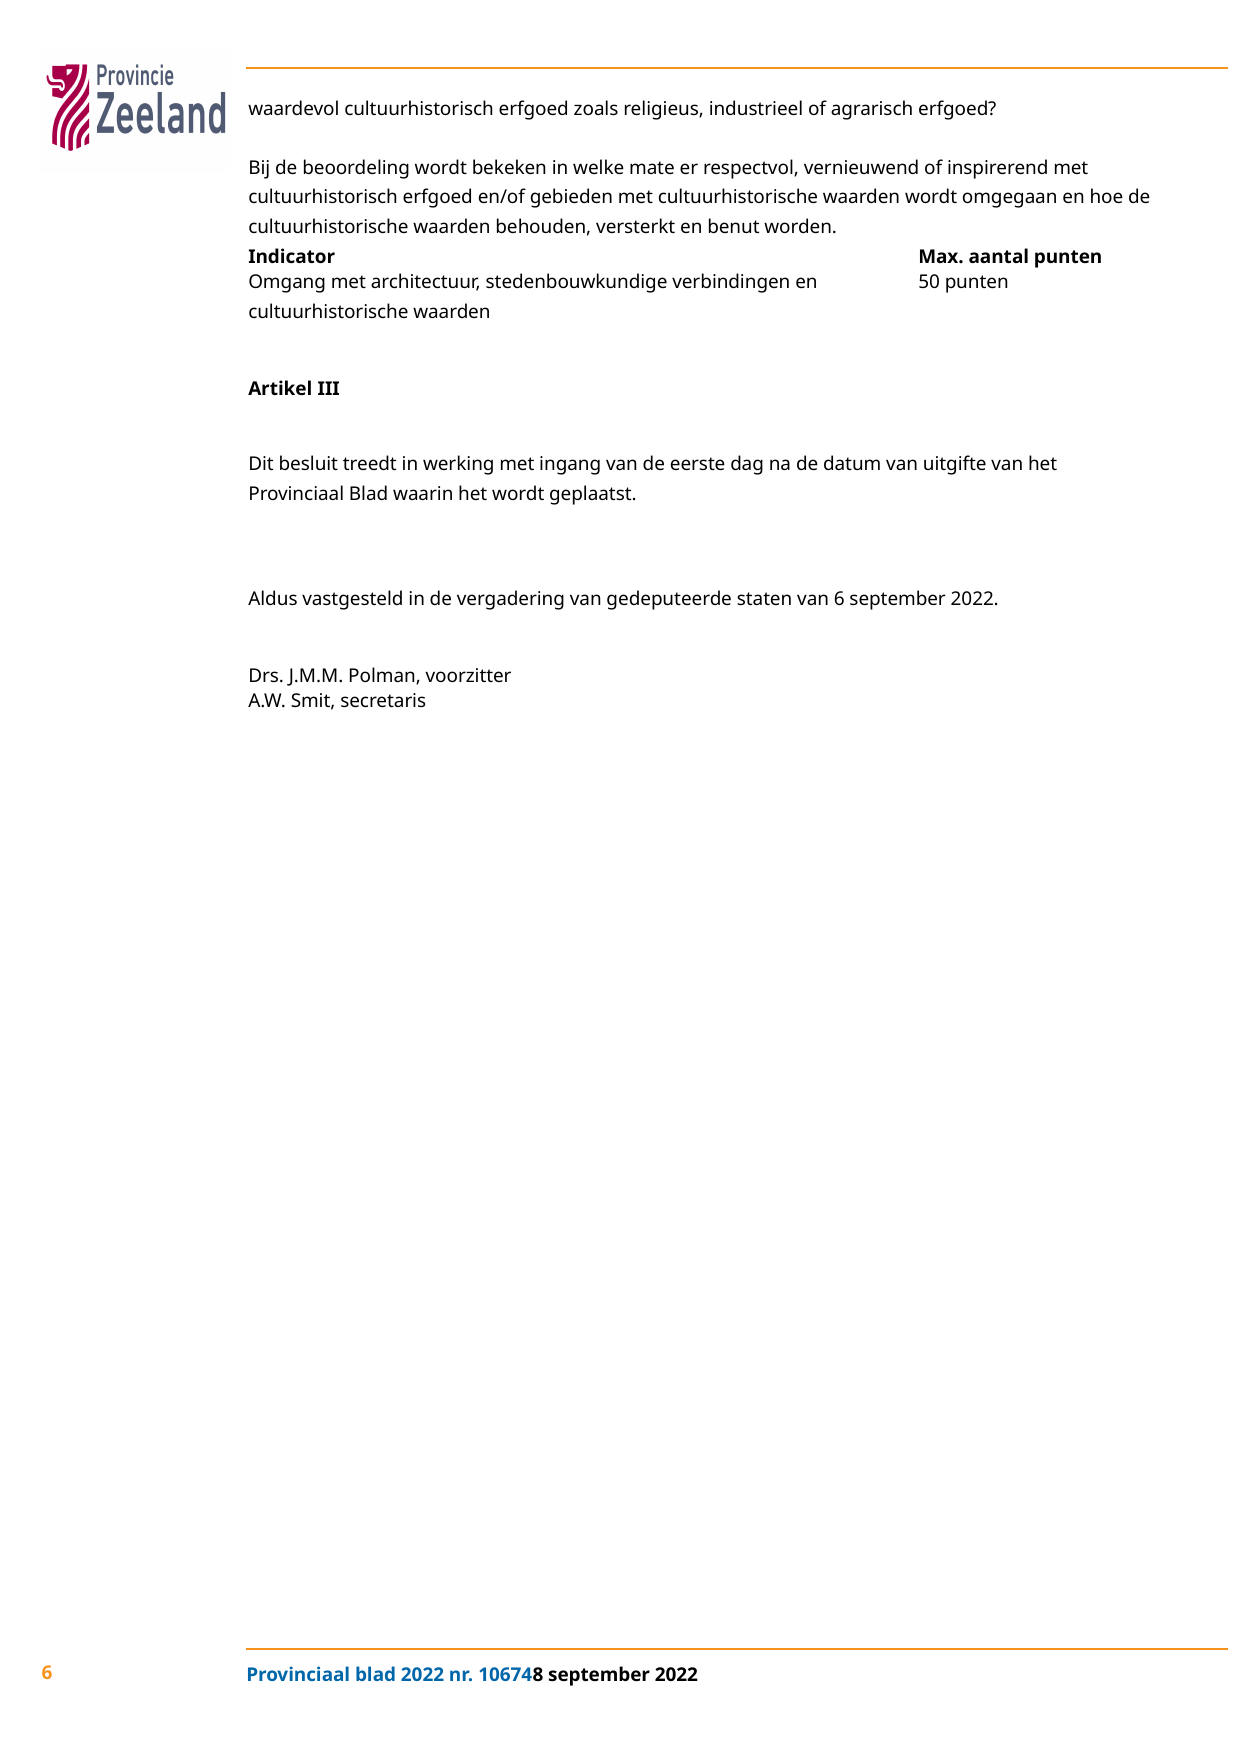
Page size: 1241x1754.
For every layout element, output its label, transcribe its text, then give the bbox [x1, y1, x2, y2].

text Artikel III [248, 373, 1152, 401]
text Bij de beoordeling wordt bekeken in welke mate er respectvol, vernieuwend of inspirerend met cultuurhistorisch erfgoed en/of gebieden met cultuurhistorische waarden wordt omgegaan en hoe de cultuurhistorische waarden behouden, versterkt en benut worden. [248, 154, 1152, 239]
text Aldus vastgesteld in de vergadering van gedeputeerde staten van 6 september 2022. [248, 585, 1152, 611]
table_cell 50 punten [918, 269, 1152, 324]
text Drs. J.M.M. Polman, voorzitter [248, 662, 1152, 688]
text Dit besluit treedt in werking met ingang van de eerste dag na de datum van uitgifte van het Provinciaal Blad waarin het wordt geplaatst. [248, 450, 1152, 506]
text A.W. Smit, secretaris [248, 688, 1152, 713]
table_cell Omgang met architectuur, stedenbouwkundige verbindingen en cultuurhistorische waarden [248, 269, 918, 324]
table_header Max. aantal punten [918, 243, 1152, 268]
table_header Indicator [248, 243, 918, 268]
picture [41, 47, 231, 172]
text waardevol cultuurhistorisch erfgoed zoals religieus, industrieel of agrarisch erfgoed? [248, 95, 1152, 121]
